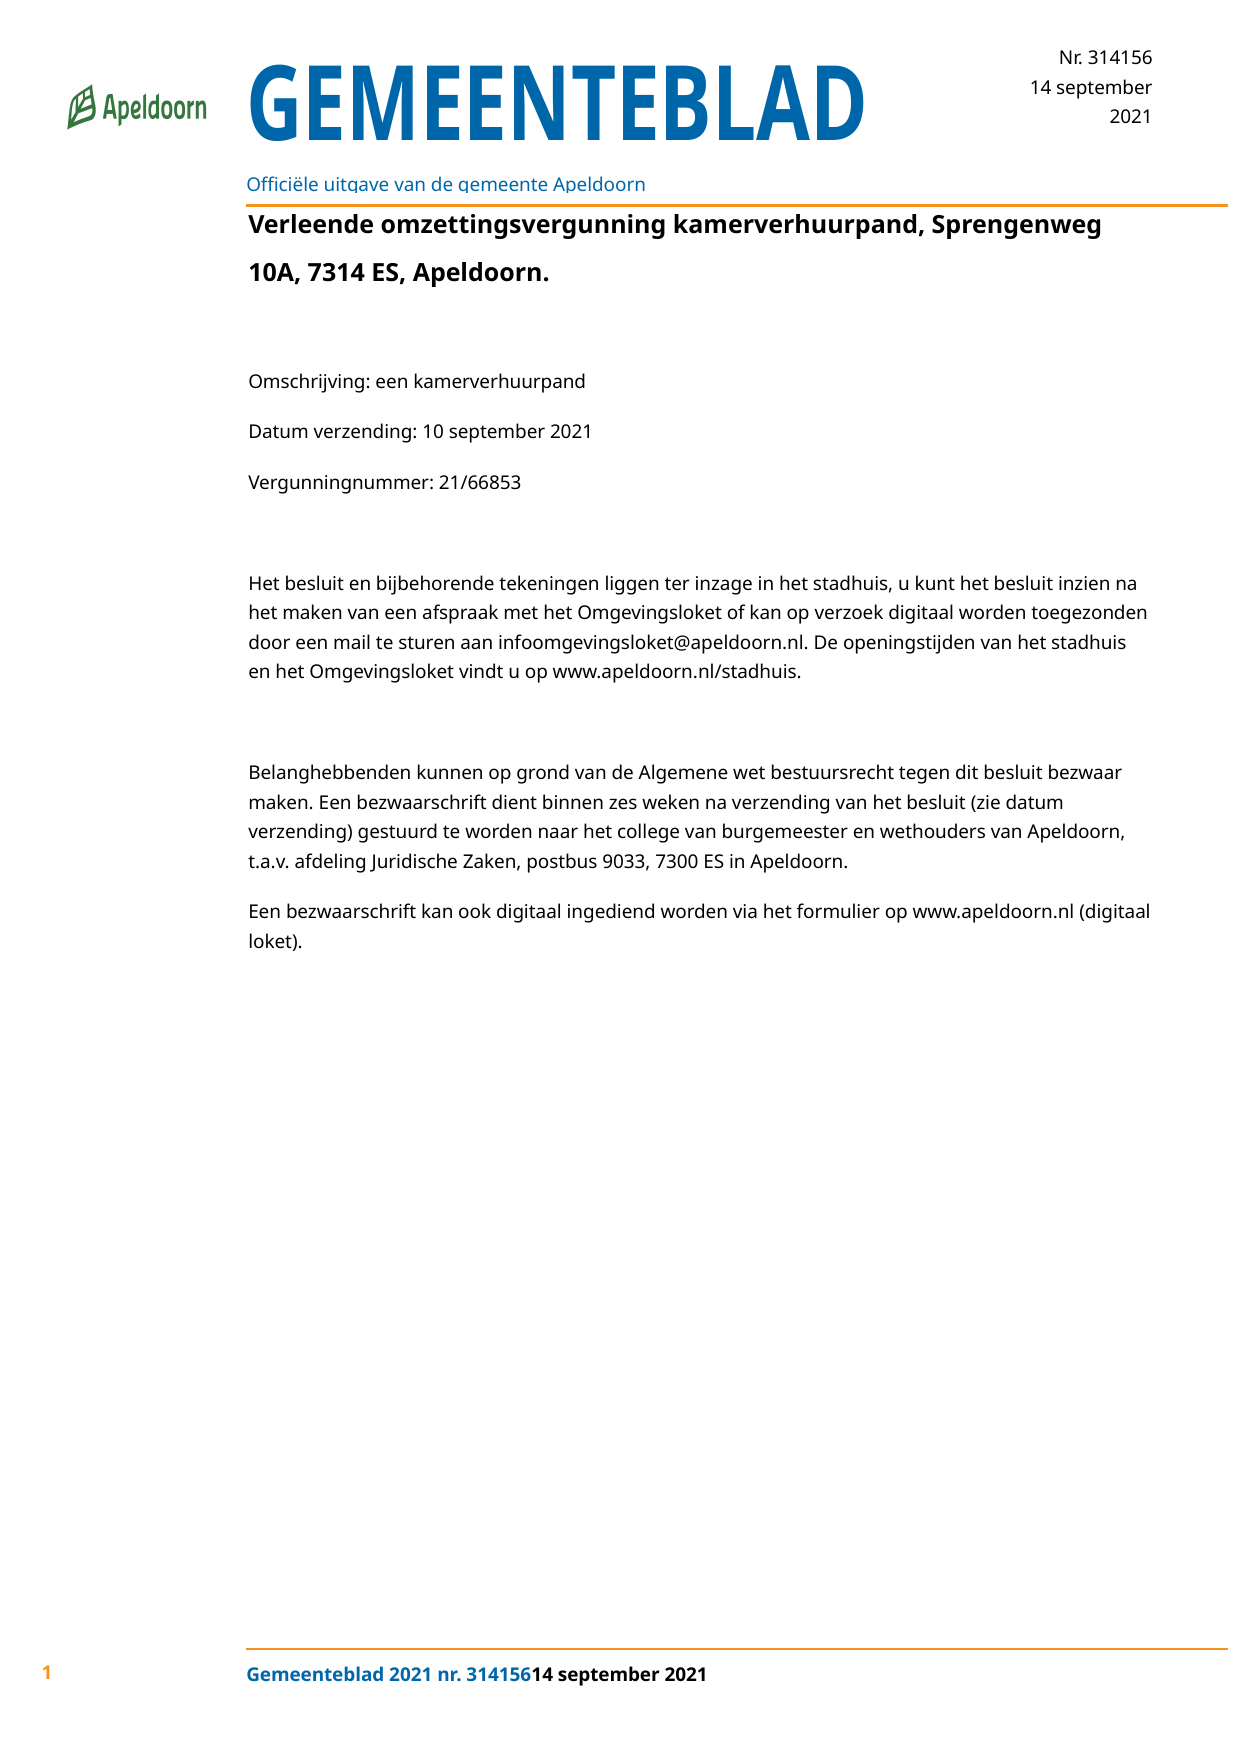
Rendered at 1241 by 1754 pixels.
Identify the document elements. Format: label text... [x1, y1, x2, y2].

text Omschrijving: een kamerverhuurpand [248, 368, 1152, 394]
text Belanghebbenden kunnen op grond van de Algemene wet bestuursrecht tegen dit besluit bezwaar maken. Een bezwaarschrift dient binnen zes weken na verzending van het besluit (zie datum verzending) gestuurd te worden naar het college van burgemeester en wethouders van Apeldoorn, t.a.v. afdeling Juridische Zaken, postbus 9033, 7300 ES in Apeldoorn. [248, 759, 1152, 874]
text Vergunningnummer: 21/66853 [248, 469, 1152, 495]
text Datum verzending: 10 september 2021 [248, 419, 1152, 444]
text Het besluit en bijbehorende tekeningen liggen ter inzage in het stadhuis, u kunt het besluit inzien na het maken van een afspraak met het Omgevingsloket of kan op verzoek digitaal worden toegezonden door een mail te sturen aan infoomgevingsloket@apeldoorn.nl. De openingstijden van het stadhuis en het Omgevingsloket vindt u op www.apeldoorn.nl/stadhuis. [248, 570, 1152, 684]
text Een bezwaarschrift kan ook digitaal ingediend worden via het formulier op www.apeldoorn.nl (digitaal loket). [248, 899, 1152, 954]
picture [41, 47, 231, 172]
text Verleende omzettingsvergunning kamerverhuurpand, Sprengenweg 10A, 7314 ES, Apeldoorn. [248, 207, 1152, 288]
